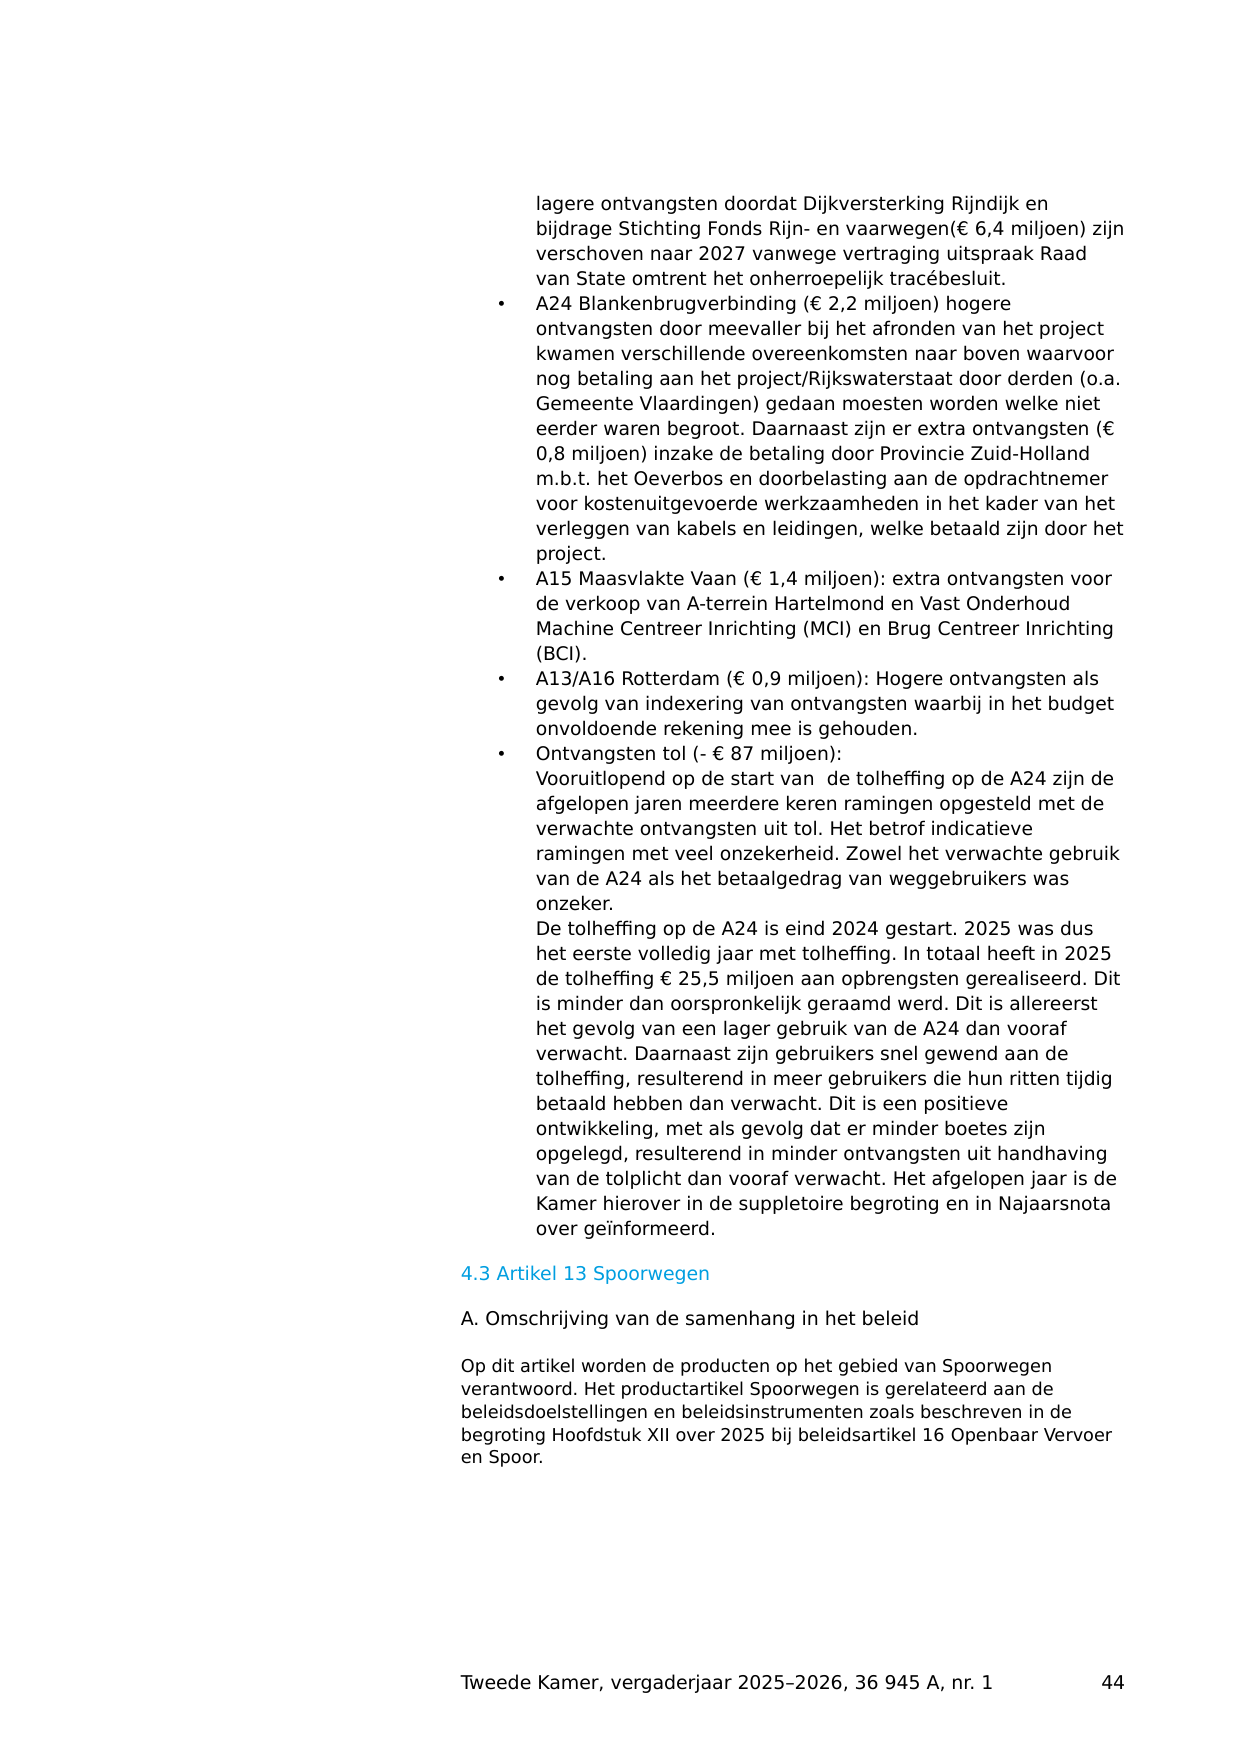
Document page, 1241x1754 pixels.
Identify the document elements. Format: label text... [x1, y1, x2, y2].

list Vooruitlopend op de start van de tolheffing op de A24 zijn de afgelopen jaren meerdere keren ramingen opgesteld met de verwachte ontvangsten uit tol. Het betrof indicatieve ramingen met veel onzekerheid. Zowel het verwachte gebruik van de A24 als het betaalgedrag van weggebruikers was onzeker. [498, 766, 1125, 916]
list lagere ontvangsten doordat Dijkversterking Rijndijk en bijdrage Stichting Fonds Rijn- en vaarwegen(€ 6,4 miljoen) zijn verschoven naar 2027 vanwege vertraging uitspraak Raad van State omtrent het onherroepelijk tracébesluit. [498, 191, 1125, 291]
list A13/A16 Rotterdam (€ 0,9 miljoen): Hogere ontvangsten als gevolg van indexering van ontvangsten waarbij in het budget onvoldoende rekening mee is gehouden. [498, 666, 1125, 741]
title A. Omschrijving van de samenhang in het beleid [461, 1308, 1125, 1330]
list Ontvangsten tol (- € 87 miljoen): [498, 741, 1125, 766]
list De tolheffing op de A24 is eind 2024 gestart. 2025 was dus het eerste volledig jaar met tolheffing. In totaal heeft in 2025 de tolheffing € 25,5 miljoen aan opbrengsten gerealiseerd. Dit is minder dan oorspronkelijk geraamd werd. Dit is allereerst het gevolg van een lager gebruik van de A24 dan vooraf verwacht. Daarnaast zijn gebruikers snel gewend aan de tolheffing, resulterend in meer gebruikers die hun ritten tijdig betaald hebben dan verwacht. Dit is een positieve ontwikkeling, met als gevolg dat er minder boetes zijn opgelegd, resulterend in minder ontvangsten uit handhaving van de tolplicht dan vooraf verwacht. Het afgelopen jaar is de Kamer hierover in de suppletoire begroting en in Najaarsnota over geïnformeerd. [498, 916, 1125, 1241]
title 4.3 Artikel 13 Spoorwegen [461, 1263, 1125, 1285]
list A24 Blankenbrugverbinding (€ 2,2 miljoen) hogere ontvangsten door meevaller bij het afronden van het project kwamen verschillende overeenkomsten naar boven waarvoor nog betaling aan het project/Rijkswaterstaat door derden (o.a. Gemeente Vlaardingen) gedaan moesten worden welke niet eerder waren begroot. Daarnaast zijn er extra ontvangsten (€ 0,8 miljoen) inzake de betaling door Provincie Zuid-Holland m.b.t. het Oeverbos en doorbelasting aan de opdrachtnemer voor kostenuitgevoerde werkzaamheden in het kader van het verleggen van kabels en leidingen, welke betaald zijn door het project. [498, 291, 1125, 566]
list A15 Maasvlakte Vaan (€ 1,4 miljoen): extra ontvangsten voor de verkoop van A-terrein Hartelmond en Vast Onderhoud Machine Centreer Inrichting (MCI) en Brug Centreer Inrichting (BCI). [498, 566, 1125, 666]
text Op dit artikel worden de producten op het gebied van Spoorwegen verantwoord. Het productartikel Spoorwegen is gerelateerd aan de beleidsdoelstellingen en beleidsinstrumenten zoals beschreven in de begroting Hoofdstuk XII over 2025 bij beleidsartikel 16 Openbaar Vervoer en Spoor. [461, 1354, 1125, 1468]
